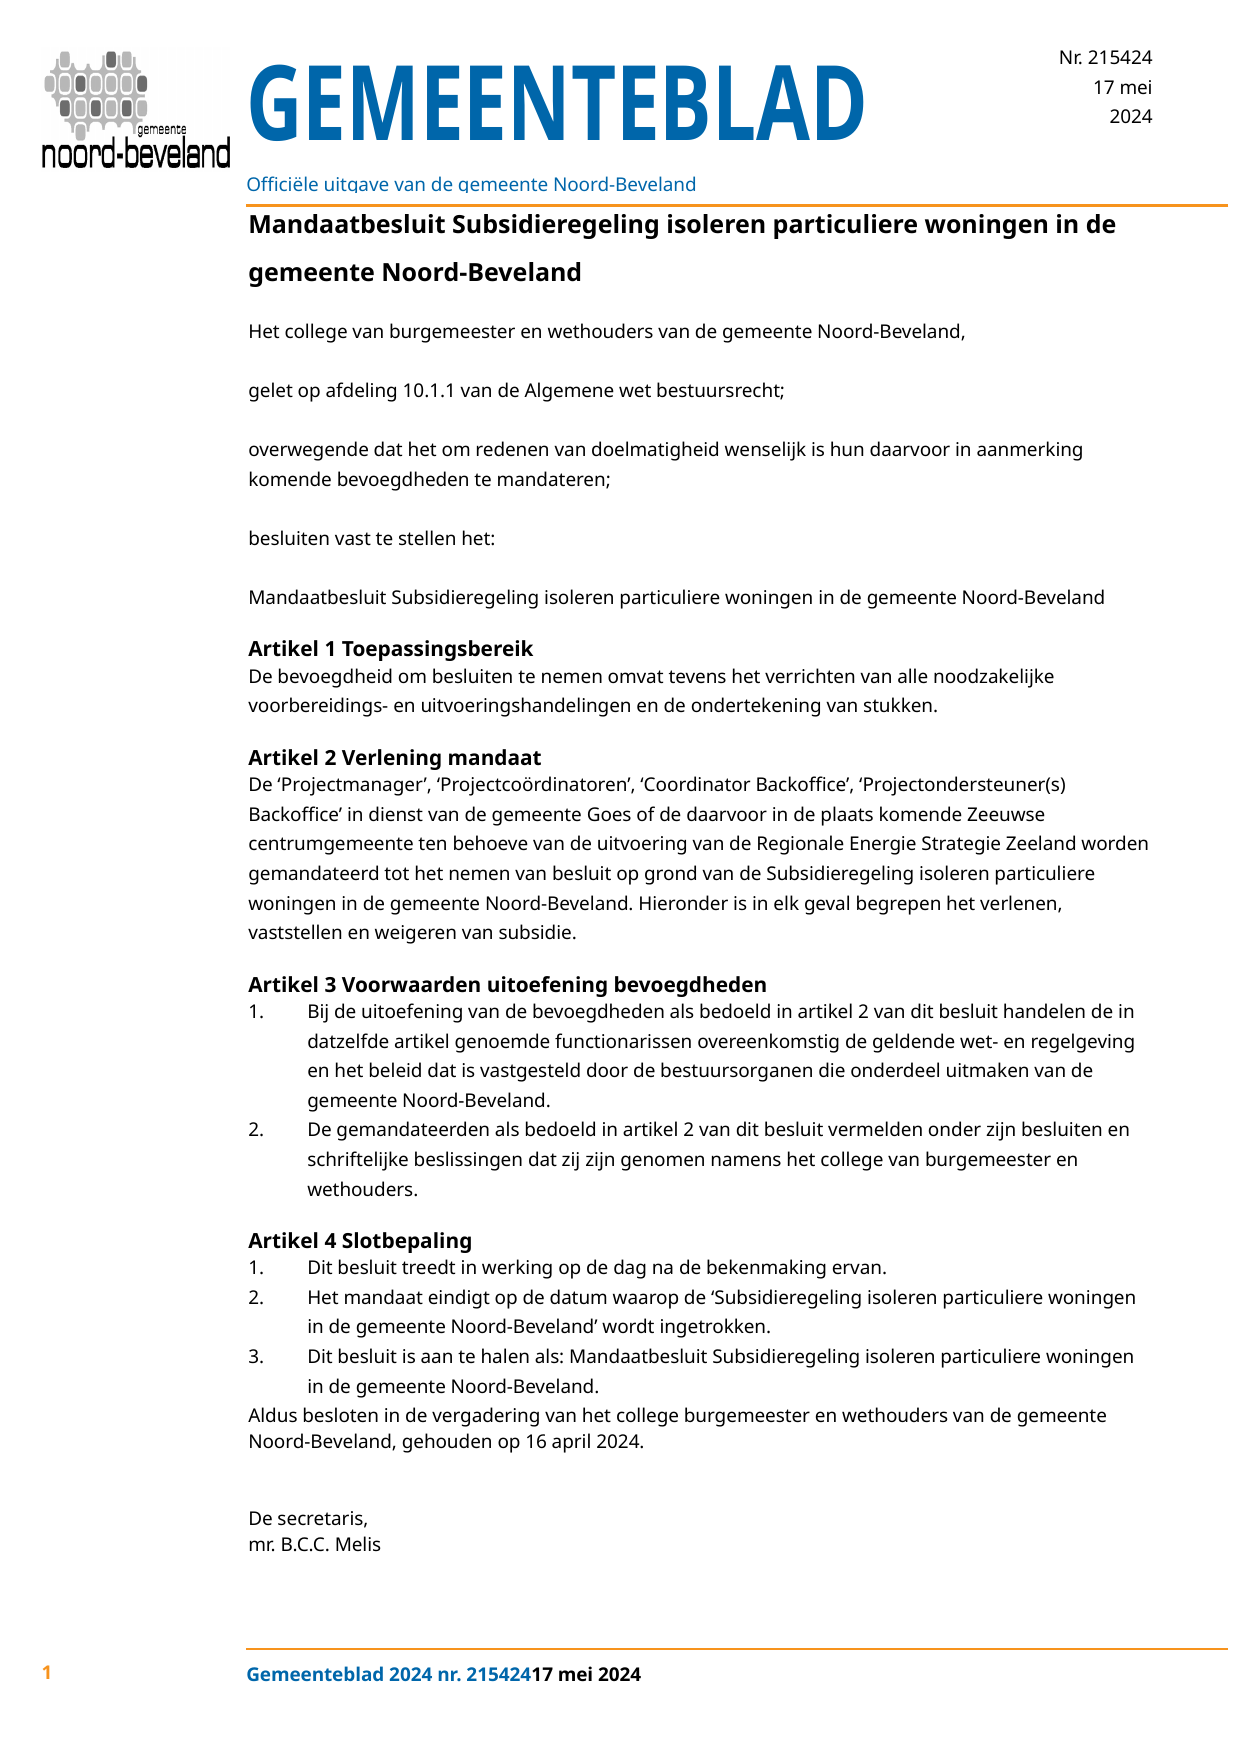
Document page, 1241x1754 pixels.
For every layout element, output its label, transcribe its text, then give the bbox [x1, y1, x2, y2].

text gelet op afdeling 10.1.1 van de Algemene wet bestuursrecht; [248, 377, 1152, 403]
text Artikel 1 Toepassingsbereik [248, 634, 1152, 663]
text Mandaatbesluit Subsidieregeling isoleren particuliere woningen in de gemeente Noord-Beveland [248, 207, 1152, 288]
list Het mandaat eindigt op de datum waarop de ‘Subsidieregeling isoleren particuliere woningen in de gemeente Noord-Beveland’ wordt ingetrokken. [248, 1284, 1152, 1339]
list Dit besluit treedt in werking op de dag na de bekenmaking ervan. [248, 1254, 1152, 1280]
picture [41, 47, 231, 172]
text Het college van burgemeester en wethouders van de gemeente Noord-Beveland, [248, 318, 1152, 344]
text mr. B.C.C. Melis [248, 1531, 1152, 1557]
text Aldus besloten in de vergadering van het college burgemeester en wethouders van de gemeente Noord-Beveland, gehouden op 16 april 2024. [248, 1402, 1152, 1454]
text De secretaris, [248, 1505, 1152, 1531]
text Artikel 4 Slotbepaling [248, 1226, 1152, 1254]
list Bij de uitoefening van de bevoegdheden als bedoeld in artikel 2 van dit besluit handelen de in datzelfde artikel genoemde functionarissen overeenkomstig de geldende wet- en regelgeving en het beleid dat is vastgesteld door de bestuursorganen die onderdeel uitmaken van de gemeente Noord-Beveland. [248, 998, 1152, 1113]
text Artikel 3 Voorwaarden uitoefening bevoegdheden [248, 970, 1152, 998]
text De ‘Projectmanager’, ‘Projectcoördinatoren’, ‘Coordinator Backoffice’, ‘Projectondersteuner(s) Backoffice’ in dienst van de gemeente Goes of de daarvoor in de plaats komende Zeeuwse centrumgemeente ten behoeve van de uitvoering van de Regionale Energie Strategie Zeeland worden gemandateerd tot het nemen van besluit op grond van de Subsidieregeling isoleren particuliere woningen in de gemeente Noord-Beveland. Hieronder is in elk geval begrepen het verlenen, vaststellen en weigeren van subsidie. [248, 771, 1152, 945]
text Artikel 2 Verlening mandaat [248, 743, 1152, 771]
text De bevoegdheid om besluiten te nemen omvat tevens het verrichten van alle noodzakelijke voorbereidings- en uitvoeringshandelingen en de ondertekening van stukken. [248, 663, 1152, 718]
text Mandaatbesluit Subsidieregeling isoleren particuliere woningen in de gemeente Noord-Beveland [248, 584, 1152, 610]
text besluiten vast te stellen het: [248, 525, 1152, 551]
text overwegende dat het om redenen van doelmatigheid wenselijk is hun daarvoor in aanmerking komende bevoegdheden te mandateren; [248, 436, 1152, 492]
list De gemandateerden als bedoeld in artikel 2 van dit besluit vermelden onder zijn besluiten en schriftelijke beslissingen dat zij zijn genomen namens het college van burgemeester en wethouders. [248, 1117, 1152, 1201]
list Dit besluit is aan te halen als: Mandaatbesluit Subsidieregeling isoleren particuliere woningen in de gemeente Noord-Beveland. [248, 1343, 1152, 1399]
